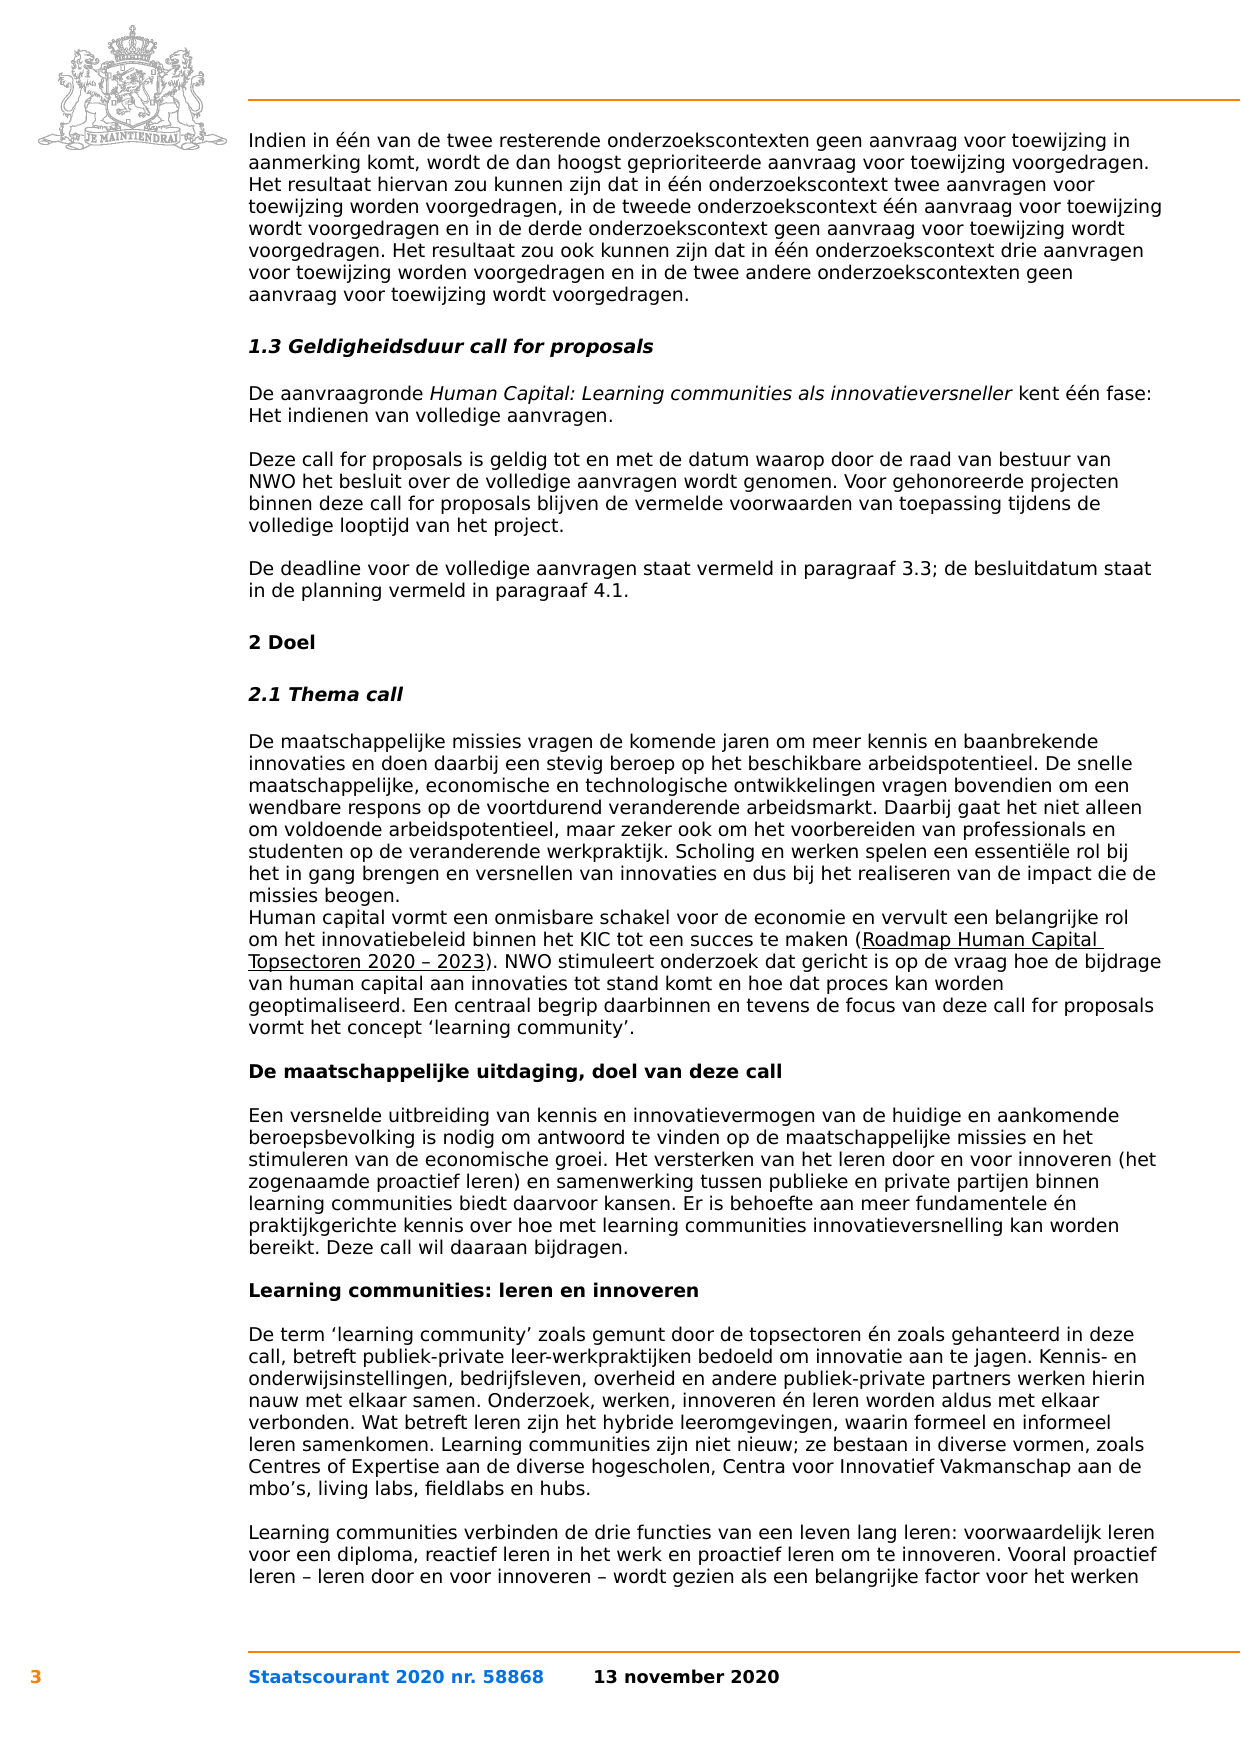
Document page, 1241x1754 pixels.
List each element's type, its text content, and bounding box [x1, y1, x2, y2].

text Een versnelde uitbreiding van kennis en innovatievermogen van de huidige en aankomende beroepsbevolking is nodig om antwoord te vinden op de maatschappelijke missies en het stimuleren van de economische groei. Het versterken van het leren door en voor innoveren (het zogenaamde proactief leren) en samenwerking tussen publieke en private partijen binnen learning communities biedt daarvoor kansen. Er is behoefte aan meer fundamentele én praktijkgerichte kennis over hoe met learning communities innovatieversnelling kan worden bereikt. Deze call wil daaraan bijdragen. [248, 1105, 1163, 1258]
text Learning communities verbinden de drie functies van een leven lang leren: voorwaardelijk leren voor een diploma, reactief leren in het werk en proactief leren om te innoveren. Vooral proactief leren – leren door en voor innoveren – wordt gezien als een belangrijke factor voor het werken [248, 1522, 1163, 1588]
subtitle 2 Doel [248, 632, 1163, 654]
text De deadline voor de volledige aanvragen staat vermeld in paragraaf 3.3; de besluitdatum staat in de planning vermeld in paragraaf 4.1. [248, 558, 1163, 602]
text Indien in één van de twee resterende onderzoekscontexten geen aanvraag voor toewijzing in aanmerking komt, wordt de dan hoogst geprioriteerde aanvraag voor toewijzing voorgedragen. Het resultaat hiervan zou kunnen zijn dat in één onderzoekscontext twee aanvragen voor toewijzing worden voorgedragen, in de tweede onderzoekscontext één aanvraag voor toewijzing wordt voorgedragen en in de derde onderzoekscontext geen aanvraag voor toewijzing wordt voorgedragen. Het resultaat zou ook kunnen zijn dat in één onderzoekscontext drie aanvragen voor toewijzing worden voorgedragen en in de twee andere onderzoekscontexten geen aanvraag voor toewijzing wordt voorgedragen. [248, 130, 1163, 306]
text De term ‘learning community’ zoals gemunt door de topsectoren én zoals gehanteerd in deze call, betreft publiek-private leer-werkpraktijken bedoeld om innovatie aan te jagen. Kennis- en onderwijsinstellingen, bedrijfsleven, overheid en andere publiek-private partners werken hierin nauw met elkaar samen. Onderzoek, werken, innoveren én leren worden aldus met elkaar verbonden. Wat betreft leren zijn het hybride leeromgevingen, waarin formeel en informeel leren samenkomen. Learning communities zijn niet nieuw; ze bestaan in diverse vormen, zoals Centres of Expertise aan de diverse hogescholen, Centra voor Innovatief Vakmanschap aan de mbo’s, living labs, fieldlabs en hubs. [248, 1324, 1163, 1500]
text Deze call for proposals is geldig tot en met de datum waarop door de raad van bestuur van NWO het besluit over de volledige aanvragen wordt genomen. Voor gehonoreerde projecten binnen deze call for proposals blijven de vermelde voorwaarden van toepassing tijdens de volledige looptijd van het project. [248, 448, 1163, 536]
subtitle 2.1 Thema call [248, 684, 1163, 706]
picture [38, 25, 227, 150]
text De aanvraagronde Human Capital: Learning communities als innovatieversneller kent één fase: Het indienen van volledige aanvragen. [248, 383, 1163, 427]
subtitle De maatschappelijke uitdaging, doel van deze call [248, 1061, 1163, 1083]
subtitle Learning communities: leren en innoveren [248, 1280, 1163, 1302]
text Human capital vormt een onmisbare schakel voor de economie en vervult een belangrijke rol om het innovatiebeleid binnen het KIC tot een succes te maken (Roadmap Human Capital Topsectoren 2020 – 2023). NWO stimuleert onderzoek dat gericht is op de vraag hoe de bijdrage van human capital aan innovaties tot stand komt en hoe dat proces kan worden geoptimaliseerd. Een centraal begrip daarbinnen en tevens de focus van deze call for proposals vormt het concept ‘learning community’. [248, 907, 1163, 1039]
subtitle 1.3 Geldigheidsduur call for proposals [248, 336, 1163, 358]
text De maatschappelijke missies vragen de komende jaren om meer kennis en baanbrekende innovaties en doen daarbij een stevig beroep op het beschikbare arbeidspotentieel. De snelle maatschappelijke, economische en technologische ontwikkelingen vragen bovendien om een wendbare respons op de voortdurend veranderende arbeidsmarkt. Daarbij gaat het niet alleen om voldoende arbeidspotentieel, maar zeker ook om het voorbereiden van professionals en studenten op de veranderende werkpraktijk. Scholing en werken spelen een essentiële rol bij het in gang brengen en versnellen van innovaties en dus bij het realiseren van de impact die de missies beogen. [248, 731, 1163, 907]
